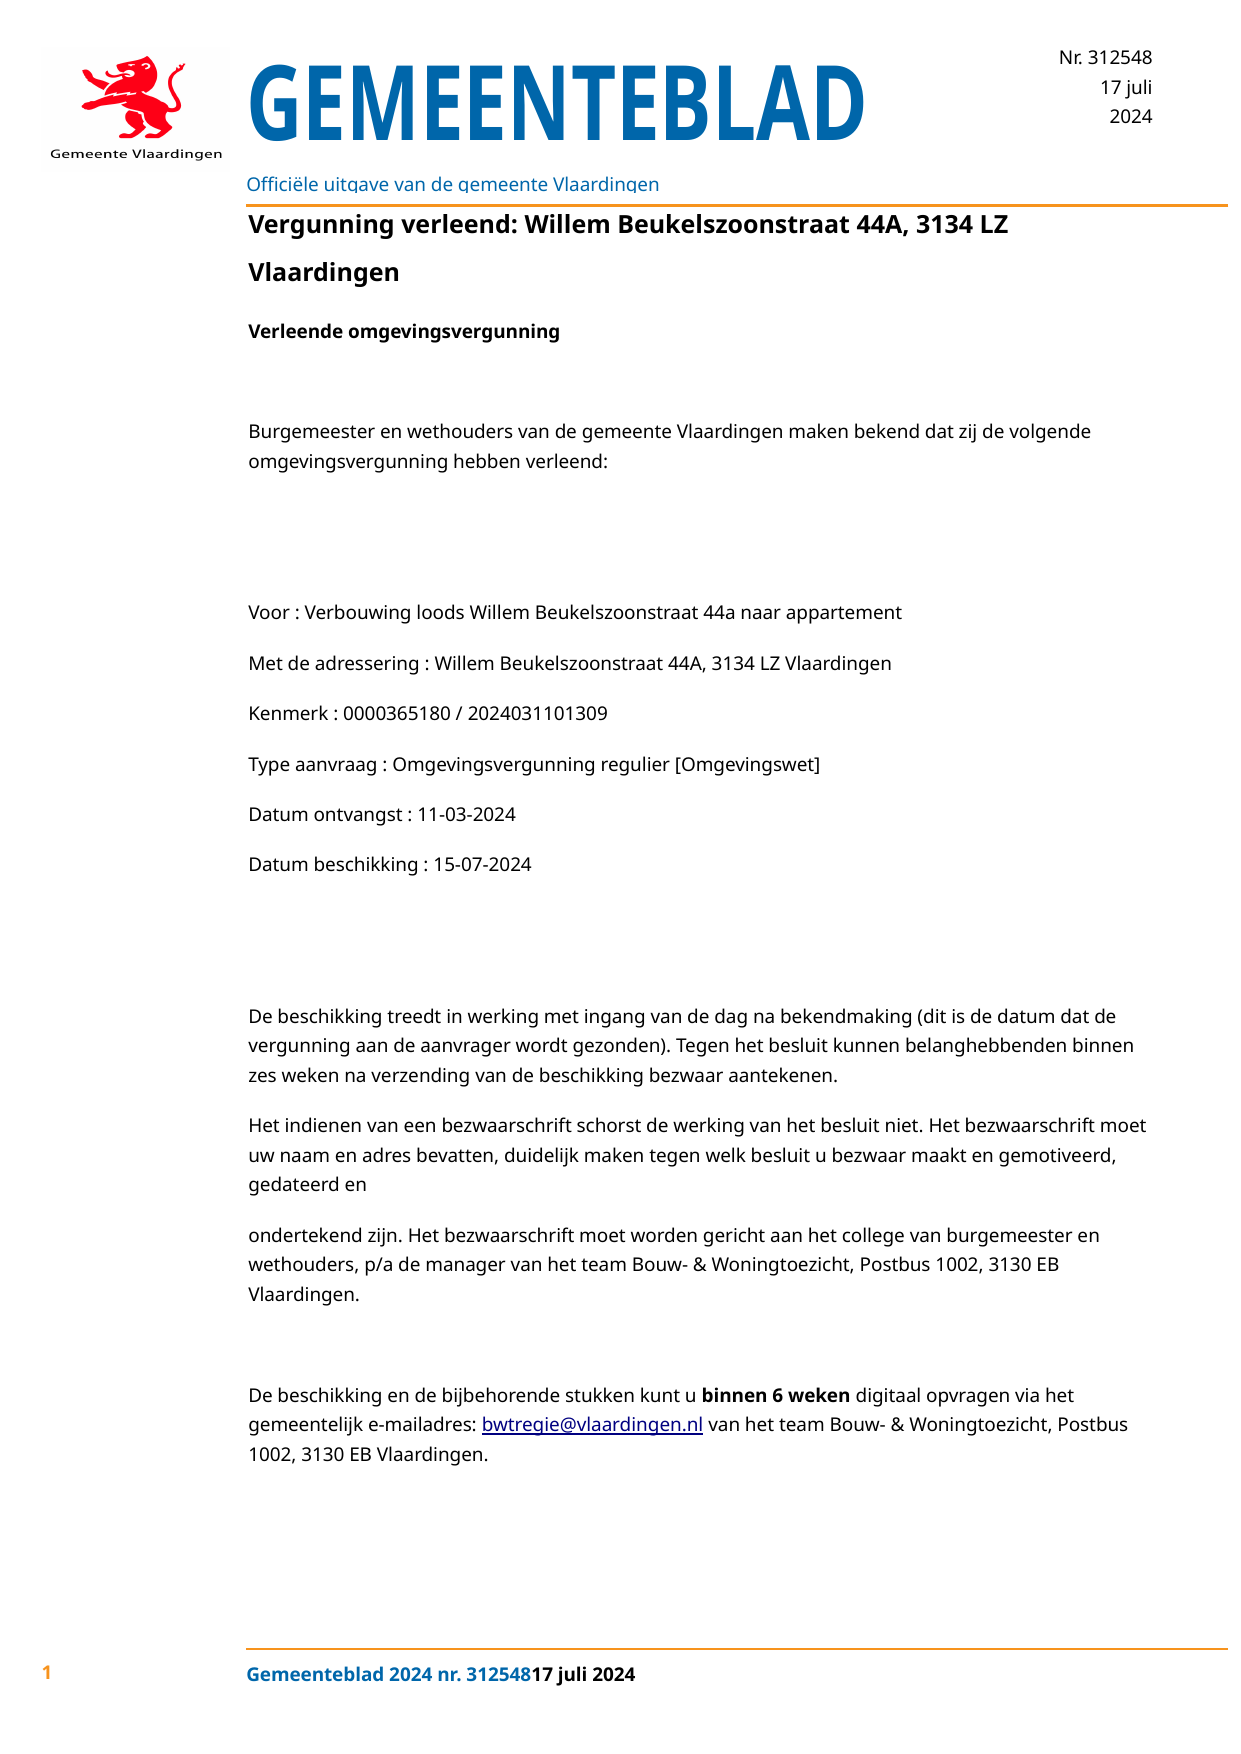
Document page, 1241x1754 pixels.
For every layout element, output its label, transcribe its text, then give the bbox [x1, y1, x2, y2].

text Datum beschikking : 15-07-2024 [248, 852, 1152, 877]
text Vergunning verleend: Willem Beukelszoonstraat 44A, 3134 LZ Vlaardingen [248, 207, 1152, 288]
text Burgemeester en wethouders van de gemeente Vlaardingen maken bekend dat zij de volgende omgevingsvergunning hebben verleend: [248, 419, 1152, 474]
text Datum ontvangst : 11-03-2024 [248, 801, 1152, 827]
text Verleende omgevingsvergunning [248, 318, 1152, 344]
text De beschikking en de bijbehorende stukken kunt u binnen 6 weken digitaal opvragen via het gemeentelijk e-mailadres: bwtregie@vlaardingen.nl van het team Bouw- & Woningtoezicht, Postbus 1002, 3130 EB Vlaardingen. [248, 1382, 1152, 1467]
text Met de adressering : Willem Beukelszoonstraat 44A, 3134 LZ Vlaardingen [248, 650, 1152, 676]
text Het indienen van een bezwaarschrift schorst de werking van het besluit niet. Het bezwaarschrift moet uw naam en adres bevatten, duidelijk maken tegen welk besluit u bezwaar maakt en gemotiveerd, gedateerd en [248, 1112, 1152, 1197]
text Voor : Verbouwing loods Willem Beukelszoonstraat 44a naar appartement [248, 599, 1152, 625]
text ondertekend zijn. Het bezwaarschrift moet worden gericht aan het college van burgemeester en wethouders, p/a de manager van het team Bouw- & Woningtoezicht, Postbus 1002, 3130 EB Vlaardingen. [248, 1222, 1152, 1307]
picture [41, 47, 231, 172]
text Kenmerk : 0000365180 / 2024031101309 [248, 700, 1152, 726]
text Type aanvraag : Omgevingsvergunning regulier [Omgevingswet] [248, 751, 1152, 777]
text De beschikking treedt in werking met ingang van de dag na bekendmaking (dit is de datum dat de vergunning aan de aanvrager wordt gezonden). Tegen het besluit kunnen belanghebbenden binnen zes weken na verzending van de beschikking bezwaar aantekenen. [248, 1003, 1152, 1088]
